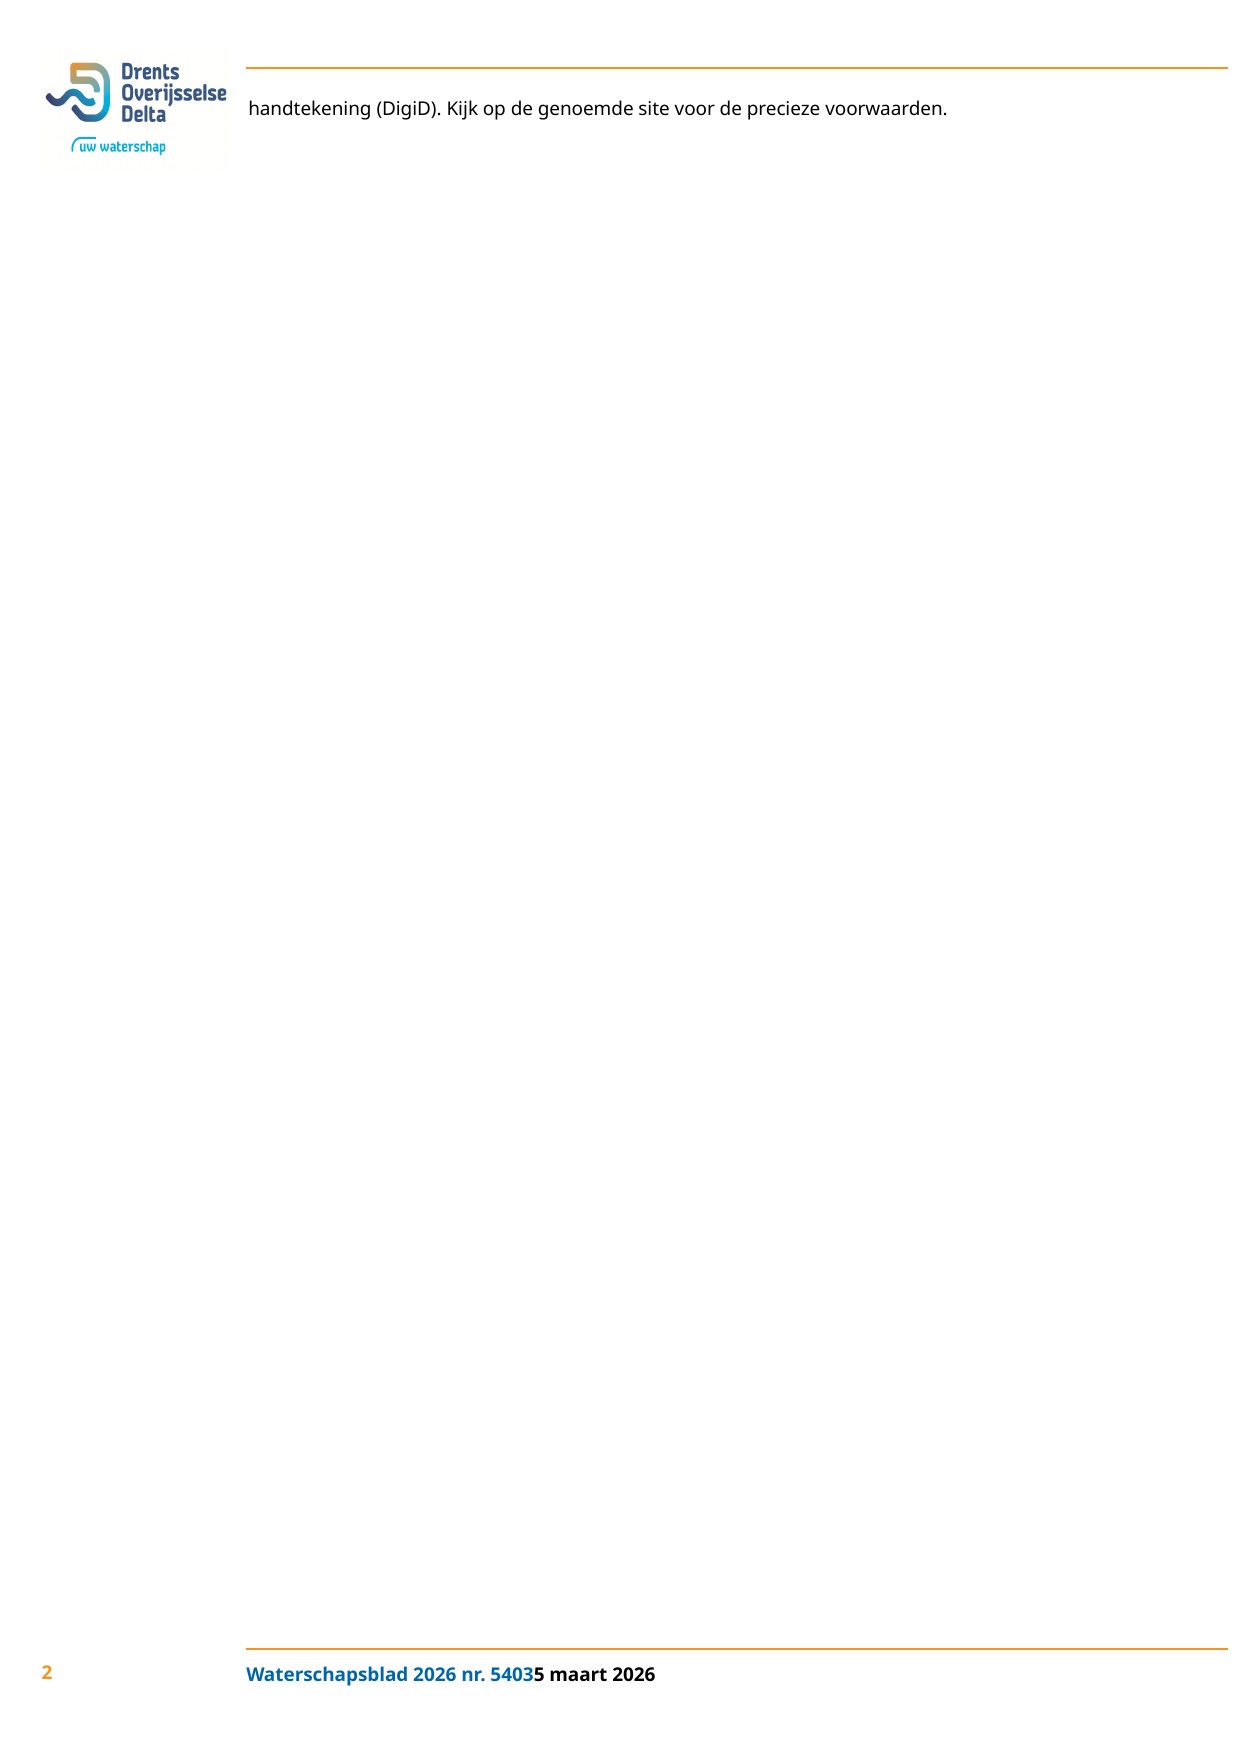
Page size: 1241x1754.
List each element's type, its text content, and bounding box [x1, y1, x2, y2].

picture [41, 47, 231, 172]
text handtekening (DigiD). Kijk op de genoemde site voor de precieze voorwaarden. [248, 95, 1152, 121]
